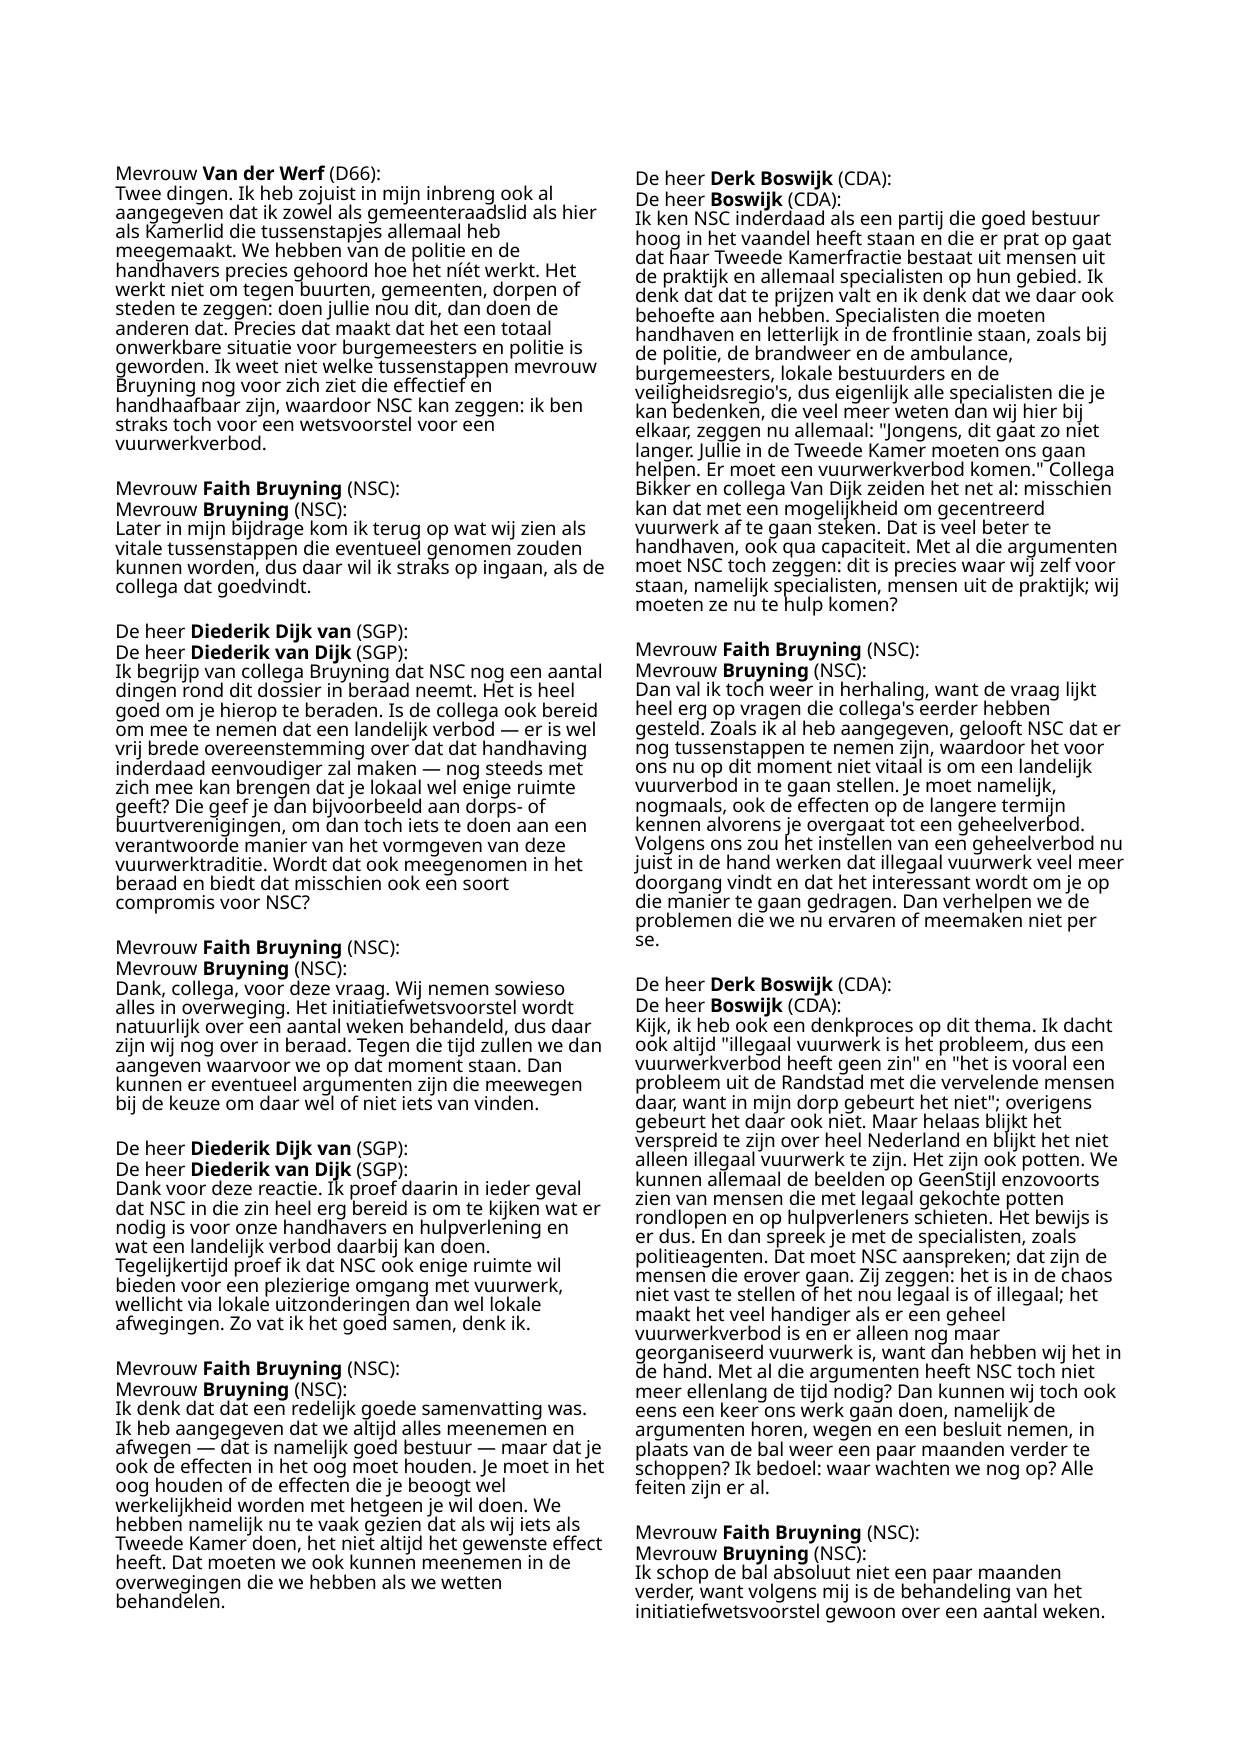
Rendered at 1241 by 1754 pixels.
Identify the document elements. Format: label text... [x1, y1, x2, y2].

text Mevrouw Faith Bruyning (NSC): [115, 475, 605, 501]
text De heer Diederik van Dijk (SGP): [115, 644, 605, 663]
text Later in mijn bijdrage kom ik terug op wat wij zien als vitale tussenstappen die eventueel genomen zouden kunnen worden, dus daar wil ik straks op ingaan, als de collega dat goedvindt. [115, 520, 605, 597]
text Mevrouw Faith Bruyning (NSC): [635, 1519, 1125, 1545]
text De heer Derk Boswijk (CDA): [635, 972, 1125, 997]
text Mevrouw Bruyning (NSC): [115, 960, 605, 979]
text De heer Diederik Dijk van (SGP): [115, 618, 605, 644]
text Ik ken NSC inderdaad als een partij die goed bestuur hoog in het vaandel heeft staan en die er prat op gaat dat haar Tweede Kamerfractie bestaat uit mensen uit de praktijk en allemaal specialisten op hun gebied. Ik denk dat dat te prijzen valt en ik denk dat we daar ook behoefte aan hebben. Specialisten die moeten handhaven en letterlijk in de frontlinie staan, zoals bij de politie, de brandweer en de ambulance, burgemeesters, lokale bestuurders en de veiligheidsregio's, dus eigenlijk alle specialisten die je kan bedenken, die veel meer weten dan wij hier bij elkaar, zeggen nu allemaal: "Jongens, dit gaat zo niet langer. Jullie in de Tweede Kamer moeten ons gaan helpen. Er moet een vuurwerkverbod komen." Collega Bikker en collega Van Dijk zeiden het net al: misschien kan dat met een mogelijkheid om gecentreerd vuurwerk af te gaan steken. Dat is veel beter te handhaven, ook qua capaciteit. Met al die argumenten moet NSC toch zeggen: dit is precies waar wij zelf voor staan, namelijk specialisten, mensen uit de praktijk; wij moeten ze nu te hulp komen? [635, 210, 1125, 615]
text Kijk, ik heb ook een denkproces op dit thema. Ik dacht ook altijd "illegaal vuurwerk is het probleem, dus een vuurwerkverbod heeft geen zin" en "het is vooral een probleem uit de Randstad met die vervelende mensen daar, want in mijn dorp gebeurt het niet"; overigens gebeurt het daar ook niet. Maar helaas blijkt het verspreid te zijn over heel Nederland en blijkt het niet alleen illegaal vuurwerk te zijn. Het zijn ook potten. We kunnen allemaal de beelden op GeenStijl enzovoorts zien van mensen die met legaal gekochte potten rondlopen en op hulpverleners schieten. Het bewijs is er dus. En dan spreek je met de specialisten, zoals politieagenten. Dat moet NSC aanspreken; dat zijn de mensen die erover gaan. Zij zeggen: het is in de chaos niet vast te stellen of het nou legaal is of illegaal; het maakt het veel handiger als er een geheel vuurwerkverbod is en er alleen nog maar georganiseerd vuurwerk is, want dan hebben wij het in de hand. Met al die argumenten heeft NSC toch niet meer ellenlang de tijd nodig? Dan kunnen wij toch ook eens een keer ons werk gaan doen, namelijk de argumenten horen, wegen en een besluit nemen, in plaats van de bal weer een paar maanden verder te schoppen? Ik bedoel: waar wachten we nog op? Alle feiten zijn er al. [635, 1017, 1125, 1498]
text Mevrouw Bruyning (NSC): [635, 662, 1125, 681]
text De heer Boswijk (CDA): [635, 997, 1125, 1017]
text Dan val ik toch weer in herhaling, want de vraag lijkt heel erg op vragen die collega's eerder hebben gesteld. Zoals ik al heb aangegeven, gelooft NSC dat er nog tussenstappen te nemen zijn, waardoor het voor ons nu op dit moment niet vitaal is om een landelijk vuurverbod in te gaan stellen. Je moet namelijk, nogmaals, ook de effecten op de langere termijn kennen alvorens je overgaat tot een geheelverbod. Volgens ons zou het instellen van een geheelverbod nu juist in de hand werken dat illegaal vuurwerk veel meer doorgang vindt en dat het interessant wordt om je op die manier te gaan gedragen. Dan verhelpen we de problemen die we nu ervaren of meemaken niet per se. [635, 681, 1125, 951]
text Mevrouw Van der Werf (D66): [115, 165, 605, 184]
text Dank voor deze reactie. Ik proef daarin in ieder geval dat NSC in die zin heel erg bereid is om te kijken wat er nodig is voor onze handhavers en hulpverlening en wat een landelijk verbod daarbij kan doen. Tegelijkertijd proef ik dat NSC ook enige ruimte wil bieden voor een plezierige omgang met vuurwerk, wellicht via lokale uitzonderingen dan wel lokale afwegingen. Zo vat ik het goed samen, denk ik. [115, 1180, 605, 1334]
text De heer Boswijk (CDA): [635, 191, 1125, 210]
text Mevrouw Bruyning (NSC): [115, 1381, 605, 1400]
text Mevrouw Faith Bruyning (NSC): [115, 1355, 605, 1381]
text Twee dingen. Ik heb zojuist in mijn inbreng ook al aangegeven dat ik zowel als gemeenteraadslid als hier als Kamerlid die tussenstapjes allemaal heb meegemaakt. We hebben van de politie en de handhavers precies gehoord hoe het níét werkt. Het werkt niet om tegen buurten, gemeenten, dorpen of steden te zeggen: doen jullie nou dit, dan doen de anderen dat. Precies dat maakt dat het een totaal onwerkbare situatie voor burgemeesters en politie is geworden. Ik weet niet welke tussenstappen mevrouw Bruyning nog voor zich ziet die effectief en handhaafbaar zijn, waardoor NSC kan zeggen: ik ben straks toch voor een wetsvoorstel voor een vuurwerkverbod. [115, 184, 605, 454]
text Mevrouw Faith Bruyning (NSC): [115, 934, 605, 960]
text Dank, collega, voor deze vraag. Wij nemen sowieso alles in overweging. Het initiatiefwetsvoorstel wordt natuurlijk over een aantal weken behandeld, dus daar zijn wij nog over in beraad. Tegen die tijd zullen we dan aangeven waarvoor we op dat moment staan. Dan kunnen er eventueel argumenten zijn die meewegen bij de keuze om daar wel of niet iets van vinden. [115, 979, 605, 1114]
text Ik denk dat dat een redelijk goede samenvatting was. Ik heb aangegeven dat we altijd alles meenemen en afwegen — dat is namelijk goed bestuur — maar dat je ook de effecten in het oog moet houden. Je moet in het oog houden of de effecten die je beoogt wel werkelijkheid worden met hetgeen je wil doen. We hebben namelijk nu te vaak gezien dat als wij iets als Tweede Kamer doen, het niet altijd het gewenste effect heeft. Dat moeten we ook kunnen meenemen in de overwegingen die we hebben als we wetten behandelen. [115, 1400, 605, 1612]
text Ik schop de bal absoluut niet een paar maanden verder, want volgens mij is de behandeling van het initiatiefwetsvoorstel gewoon over een aantal weken. [635, 1564, 1125, 1622]
text De heer Derk Boswijk (CDA): [635, 165, 1125, 191]
text Ik begrijp van collega Bruyning dat NSC nog een aantal dingen rond dit dossier in beraad neemt. Het is heel goed om je hierop te beraden. Is de collega ook bereid om mee te nemen dat een landelijk verbod — er is wel vrij brede overeenstemming over dat dat handhaving inderdaad eenvoudiger zal maken — nog steeds met zich mee kan brengen dat je lokaal wel enige ruimte geeft? Die geef je dan bijvoorbeeld aan dorps- of buurtverenigingen, om dan toch iets te doen aan een verantwoorde manier van het vormgeven van deze vuurwerktraditie. Wordt dat ook meegenomen in het beraad en biedt dat misschien ook een soort compromis voor NSC? [115, 663, 605, 914]
text De heer Diederik Dijk van (SGP): [115, 1135, 605, 1161]
text De heer Diederik van Dijk (SGP): [115, 1161, 605, 1180]
text Mevrouw Faith Bruyning (NSC): [635, 636, 1125, 662]
text Mevrouw Bruyning (NSC): [635, 1545, 1125, 1564]
text Mevrouw Bruyning (NSC): [115, 501, 605, 520]
